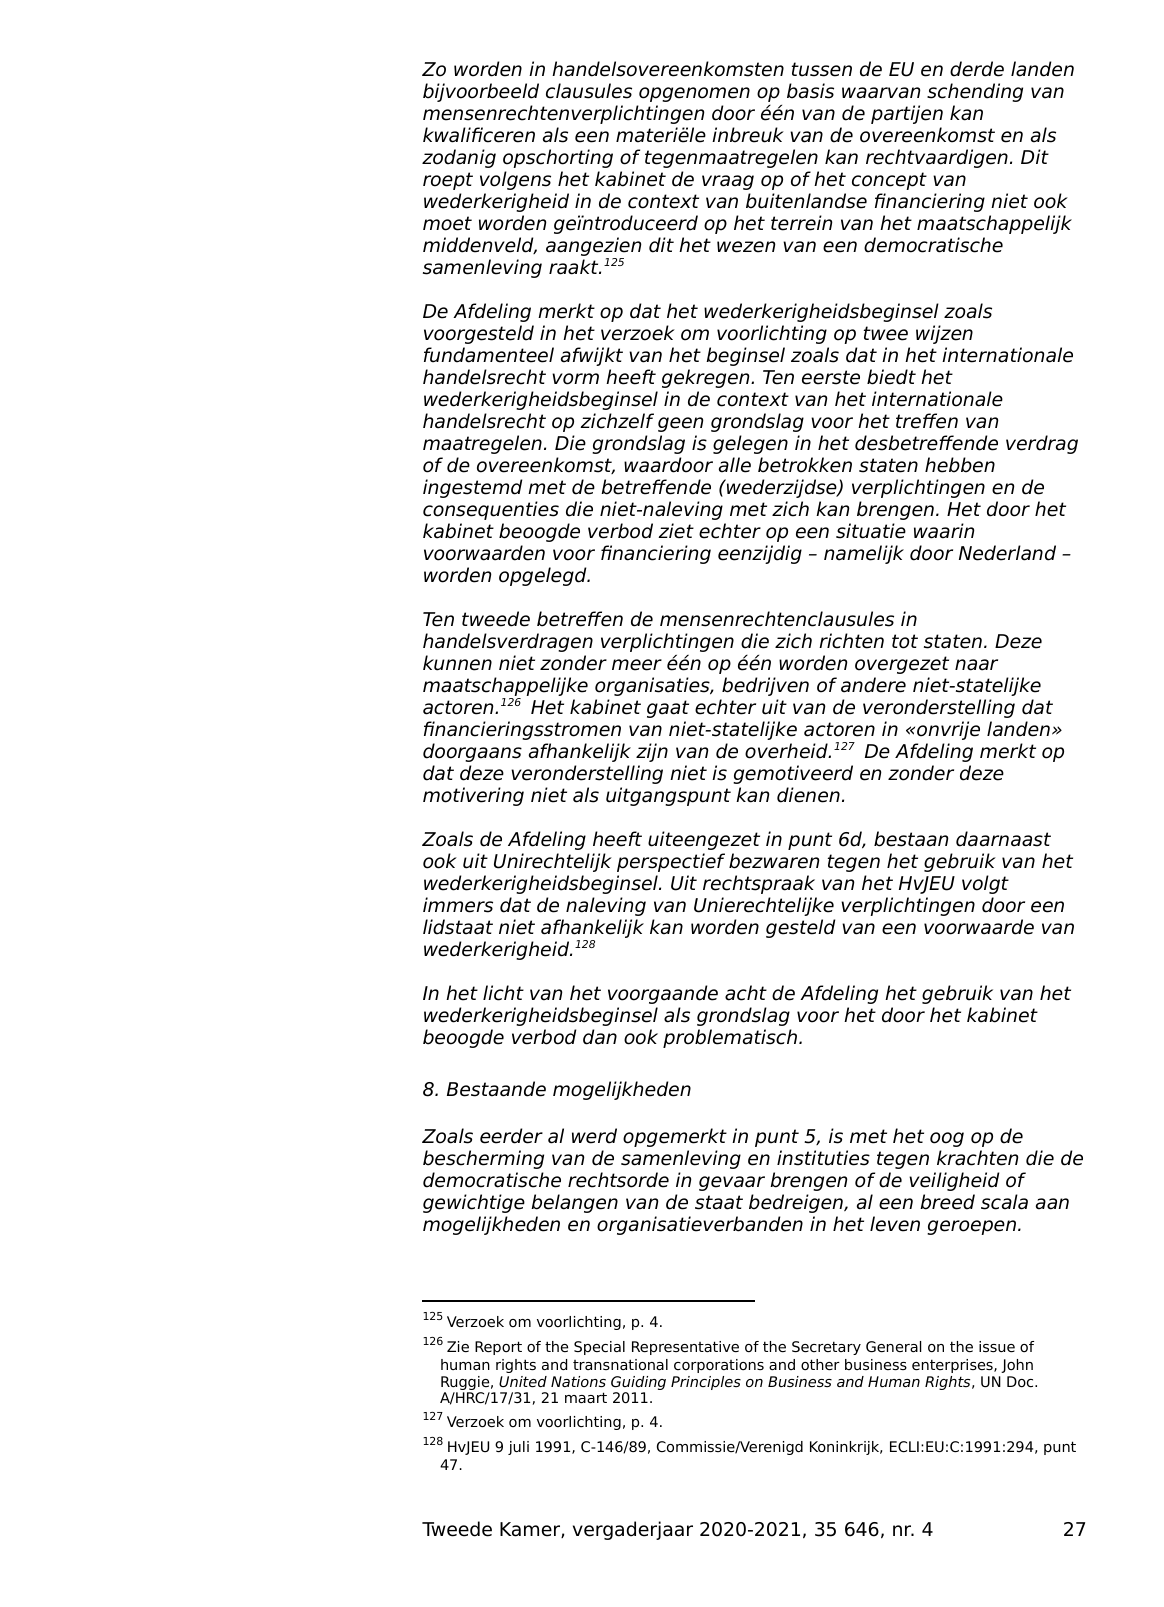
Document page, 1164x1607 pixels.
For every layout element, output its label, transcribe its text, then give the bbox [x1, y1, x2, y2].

text De Afdeling merkt op dat het wederkerigheidsbeginsel zoals voorgesteld in het verzoek om voorlichting op twee wijzen fundamenteel afwijkt van het beginsel zoals dat in het internationale handelsrecht vorm heeft gekregen. Ten eerste biedt het wederkerigheidsbeginsel in de context van het internationale handelsrecht op zichzelf geen grondslag voor het treffen van maatregelen. Die grondslag is gelegen in het desbetreffende verdrag of de overeenkomst, waardoor alle betrokken staten hebben ingestemd met de betreffende (wederzijdse) verplichtingen en de consequenties die niet-naleving met zich kan brengen. Het door het kabinet beoogde verbod ziet echter op een situatie waarin voorwaarden voor financiering eenzijdig – namelijk door Nederland – worden opgelegd. [422, 301, 1087, 587]
text Verzoek om voorlichting, p. 4. [422, 1310, 1087, 1332]
text Zoals de Afdeling heeft uiteengezet in punt 6d, bestaan daarnaast ook uit Unirechtelijk perspectief bezwaren tegen het gebruik van het wederkerigheidsbeginsel. Uit rechtspraak van het HvJEU volgt immers dat de naleving van Unierechtelijke verplichtingen door een lidstaat niet afhankelijk kan worden gesteld van een voorwaarde van wederkerigheid. [422, 829, 1087, 961]
subtitle 8. Bestaande mogelijkheden [422, 1079, 1087, 1101]
text Ten tweede betreffen de mensenrechtenclausules in handelsverdragen verplichtingen die zich richten tot staten. Deze kunnen niet zonder meer één op één worden overgezet naar maatschappelijke organisaties, bedrijven of andere niet-statelijke actoren. Het kabinet gaat echter uit van de veronderstelling dat financieringsstromen van niet-statelijke actoren in «onvrije landen» doorgaans afhankelijk zijn van de overheid. De Afdeling merkt op dat deze veronderstelling niet is gemotiveerd en zonder deze motivering niet als uitgangspunt kan dienen. [422, 609, 1087, 807]
text Zoals eerder al werd opgemerkt in punt 5, is met het oog op de bescherming van de samenleving en instituties tegen krachten die de democratische rechtsorde in gevaar brengen of de veiligheid of gewichtige belangen van de staat bedreigen, al een breed scala aan mogelijkheden en organisatieverbanden in het leven geroepen. [422, 1126, 1087, 1236]
text Zo worden in handelsovereenkomsten tussen de EU en derde landen bijvoorbeeld clausules opgenomen op basis waarvan schending van mensenrechtenverplichtingen door één van de partijen kan kwalificeren als een materiële inbreuk van de overeenkomst en als zodanig opschorting of tegenmaatregelen kan rechtvaardigen. Dit roept volgens het kabinet de vraag op of het concept van wederkerigheid in de context van buitenlandse financiering niet ook moet worden geïntroduceerd op het terrein van het maatschappelijk middenveld, aangezien dit het wezen van een democratische samenleving raakt. [422, 59, 1087, 279]
text In het licht van het voorgaande acht de Afdeling het gebruik van het wederkerigheidsbeginsel als grondslag voor het door het kabinet beoogde verbod dan ook problematisch. [422, 983, 1087, 1049]
text HvJEU 9 juli 1991, C-146/89, Commissie/Verenigd Koninkrijk, ECLI:EU:C:1991:294, punt 47. [422, 1435, 1087, 1474]
text Verzoek om voorlichting, p. 4. [422, 1410, 1087, 1432]
text Zie Report of the Special Representative of the Secretary General on the issue of human rights and transnational corporations and other business enterprises, John Ruggie, United Nations Guiding Principles on Business and Human Rights, UN Doc. A/HRC/17/31, 21 maart 2011. [422, 1335, 1087, 1407]
